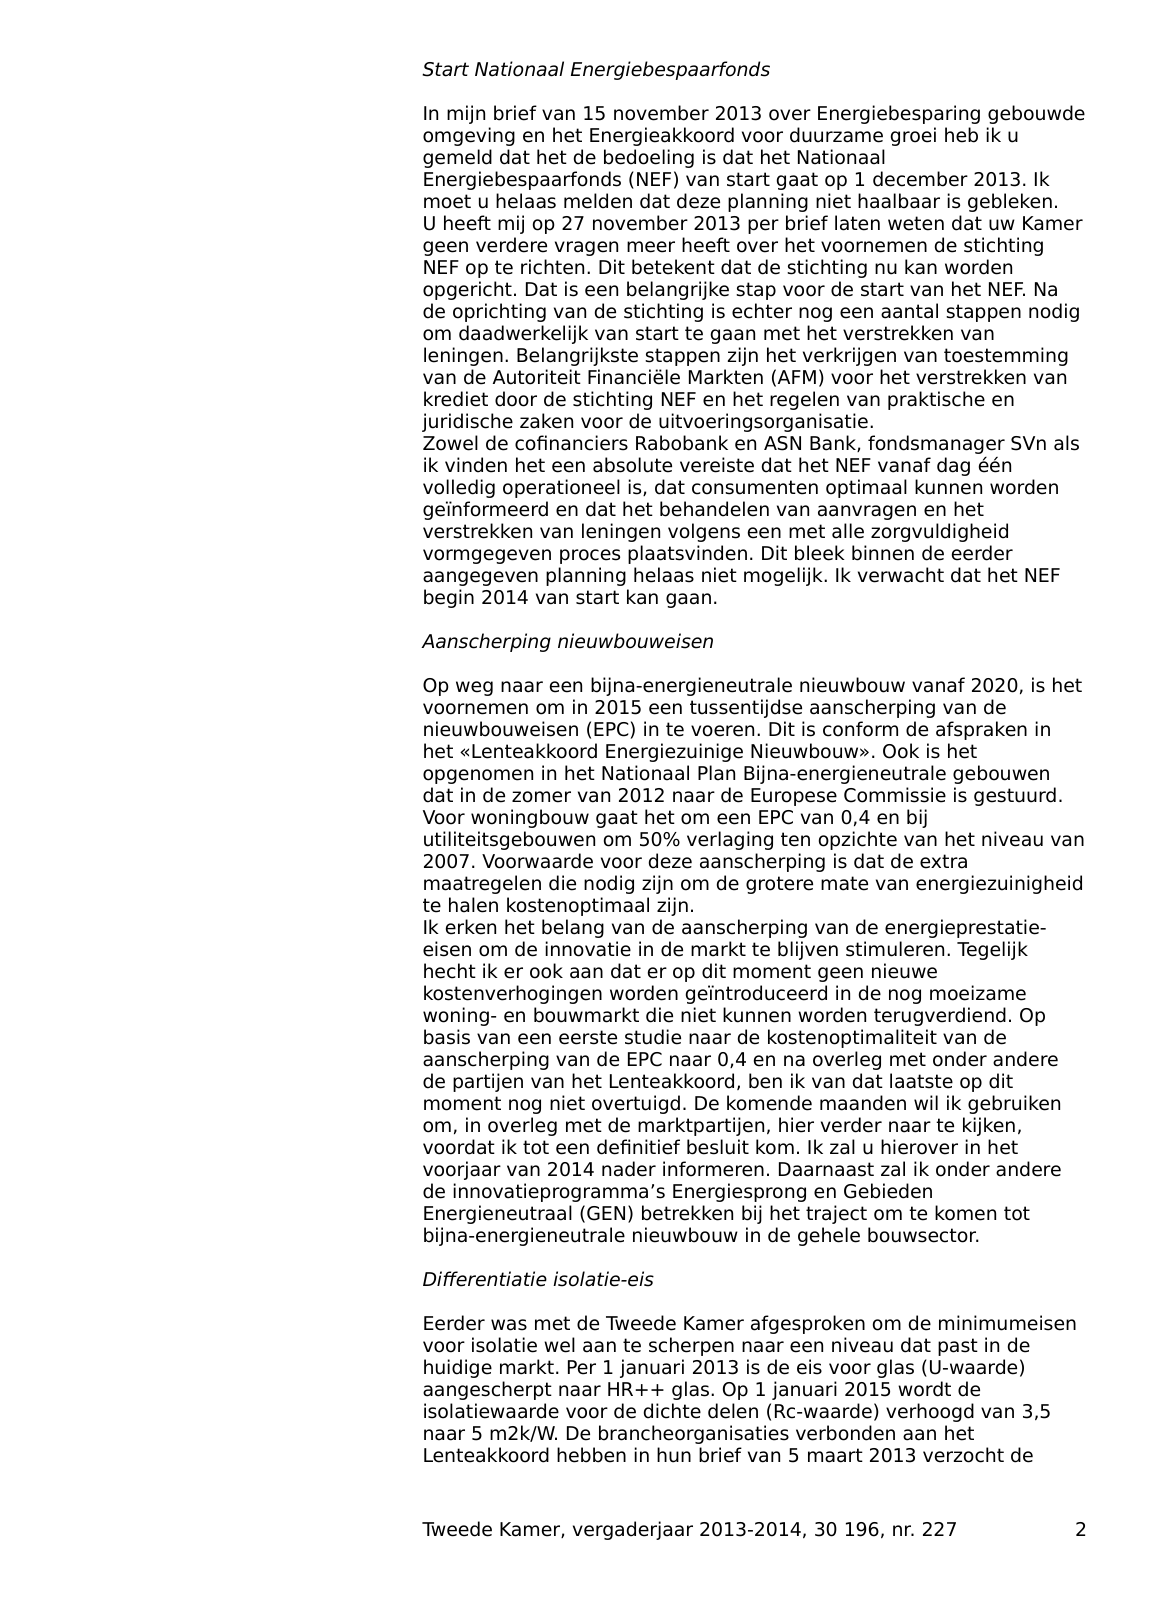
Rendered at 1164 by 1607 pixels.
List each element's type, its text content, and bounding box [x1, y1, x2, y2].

text U heeft mij op 27 november 2013 per brief laten weten dat uw Kamer geen verdere vragen meer heeft over het voornemen de stichting NEF op te richten. Dit betekent dat de stichting nu kan worden opgericht. Dat is een belangrijke stap voor de start van het NEF. Na de oprichting van de stichting is echter nog een aantal stappen nodig om daadwerkelijk van start te gaan met het verstrekken van leningen. Belangrijkste stappen zijn het verkrijgen van toestemming van de Autoriteit Financiële Markten (AFM) voor het verstrekken van krediet door de stichting NEF en het regelen van praktische en juridische zaken voor de uitvoeringsorganisatie. [422, 213, 1087, 433]
text Eerder was met de Tweede Kamer afgesproken om de minimumeisen voor isolatie wel aan te scherpen naar een niveau dat past in de huidige markt. Per 1 januari 2013 is de eis voor glas (U-waarde) aangescherpt naar HR++ glas. Op 1 januari 2015 wordt de isolatiewaarde voor de dichte delen (Rc-waarde) verhoogd van 3,5 naar 5 m2k/W. De brancheorganisaties verbonden aan het Lenteakkoord hebben in hun brief van 5 maart 2013 verzocht de [422, 1313, 1087, 1467]
subtitle Aanscherping nieuwbouweisen [422, 631, 1087, 653]
text Zowel de cofinanciers Rabobank en ASN Bank, fondsmanager SVn als ik vinden het een absolute vereiste dat het NEF vanaf dag één volledig operationeel is, dat consumenten optimaal kunnen worden geïnformeerd en dat het behandelen van aanvragen en het verstrekken van leningen volgens een met alle zorgvuldigheid vormgegeven proces plaatsvinden. Dit bleek binnen de eerder aangegeven planning helaas niet mogelijk. Ik verwacht dat het NEF begin 2014 van start kan gaan. [422, 433, 1087, 609]
text Op weg naar een bijna-energieneutrale nieuwbouw vanaf 2020, is het voornemen om in 2015 een tussentijdse aanscherping van de nieuwbouweisen (EPC) in te voeren. Dit is conform de afspraken in het «Lenteakkoord Energiezuinige Nieuwbouw». Ook is het opgenomen in het Nationaal Plan Bijna-energieneutrale gebouwen dat in de zomer van 2012 naar de Europese Commissie is gestuurd. Voor woningbouw gaat het om een EPC van 0,4 en bij utiliteitsgebouwen om 50% verlaging ten opzichte van het niveau van 2007. Voorwaarde voor deze aanscherping is dat de extra maatregelen die nodig zijn om de grotere mate van energiezuinigheid te halen kostenoptimaal zijn. [422, 675, 1087, 917]
text Ik erken het belang van de aanscherping van de energieprestatie-eisen om de innovatie in de markt te blijven stimuleren. Tegelijk hecht ik er ook aan dat er op dit moment geen nieuwe kostenverhogingen worden geïntroduceerd in de nog moeizame woning- en bouwmarkt die niet kunnen worden terugverdiend. Op basis van een eerste studie naar de kostenoptimaliteit van de aanscherping van de EPC naar 0,4 en na overleg met onder andere de partijen van het Lenteakkoord, ben ik van dat laatste op dit moment nog niet overtuigd. De komende maanden wil ik gebruiken om, in overleg met de marktpartijen, hier verder naar te kijken, voordat ik tot een definitief besluit kom. Ik zal u hierover in het voorjaar van 2014 nader informeren. Daarnaast zal ik onder andere de innovatieprogramma’s Energiesprong en Gebieden Energieneutraal (GEN) betrekken bij het traject om te komen tot bijna-energieneutrale nieuwbouw in de gehele bouwsector. [422, 917, 1087, 1247]
text In mijn brief van 15 november 2013 over Energiebesparing gebouwde omgeving en het Energieakkoord voor duurzame groei heb ik u gemeld dat het de bedoeling is dat het Nationaal Energiebespaarfonds (NEF) van start gaat op 1 december 2013. Ik moet u helaas melden dat deze planning niet haalbaar is gebleken. [422, 103, 1087, 213]
subtitle Differentiatie isolatie-eis [422, 1269, 1087, 1291]
subtitle Start Nationaal Energiebespaarfonds [422, 59, 1087, 81]
